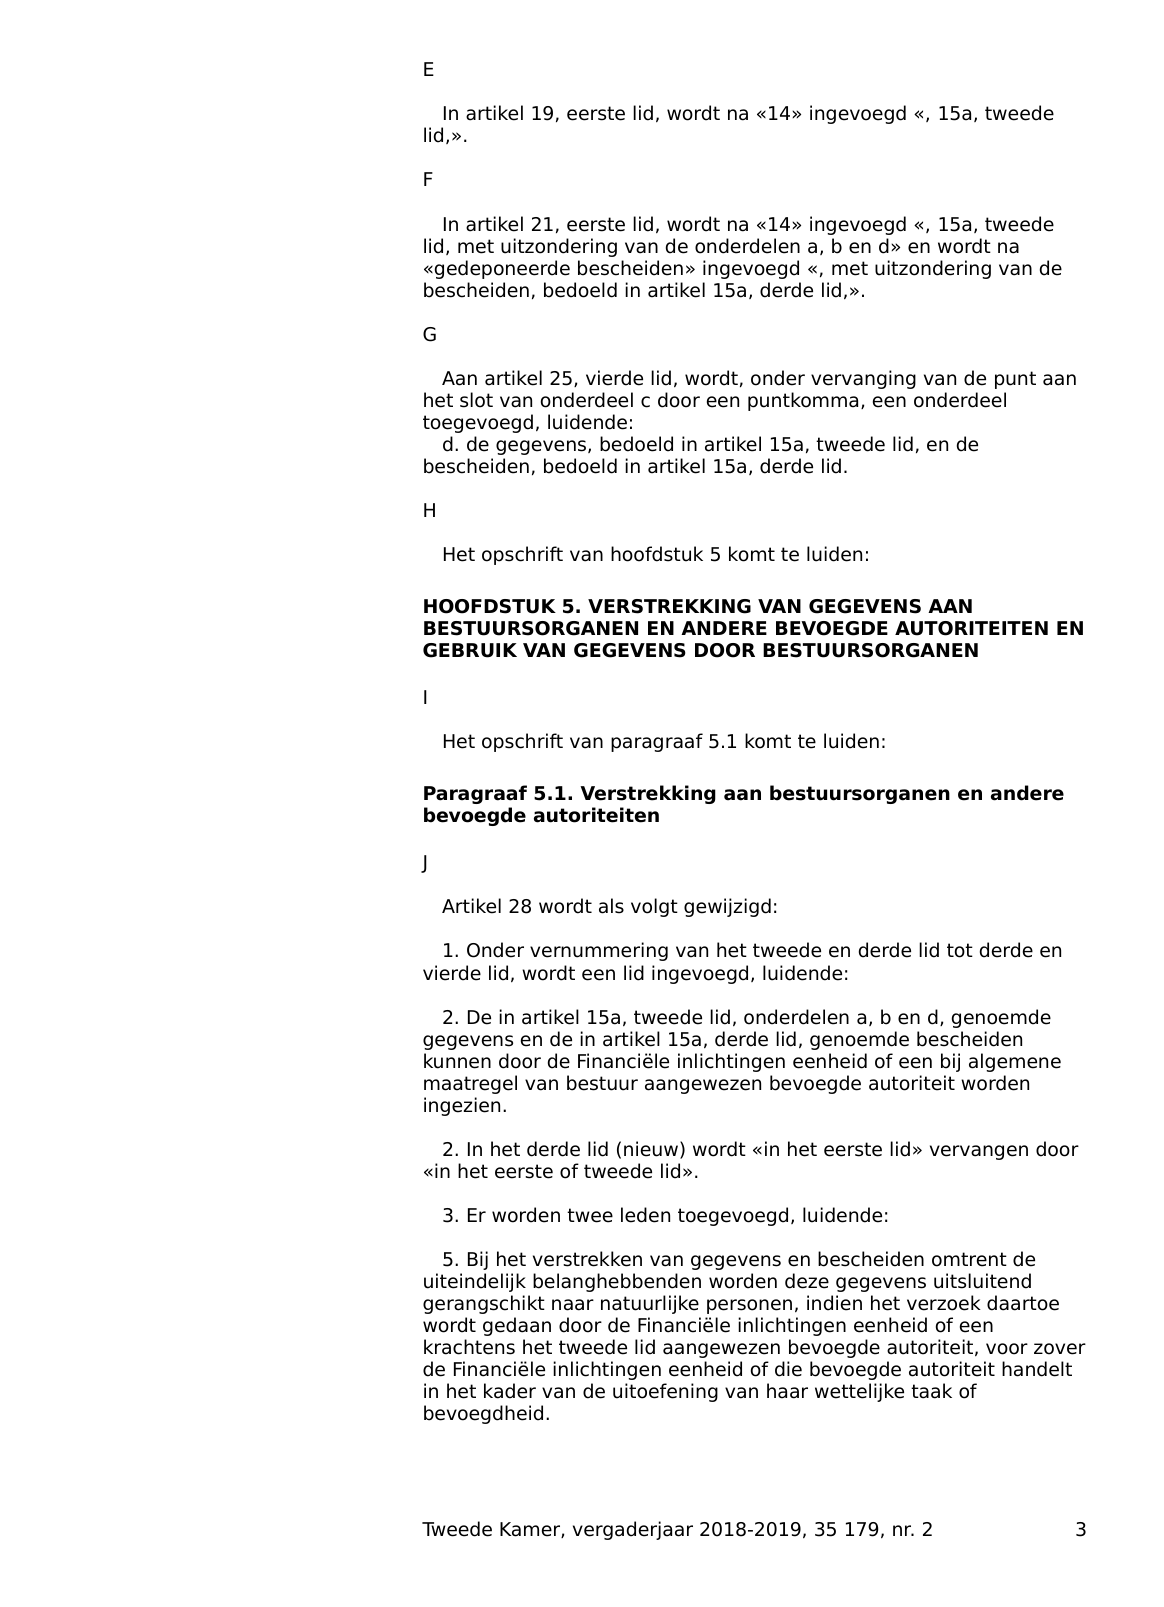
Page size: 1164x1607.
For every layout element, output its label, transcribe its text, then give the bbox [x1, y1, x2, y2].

text 3. Er worden twee leden toegevoegd, luidende: [422, 1205, 1087, 1227]
text G [422, 324, 1087, 346]
text 1. Onder vernummering van het tweede en derde lid tot derde en vierde lid, wordt een lid ingevoegd, luidende: [422, 940, 1087, 984]
text H [422, 500, 1087, 522]
text F [422, 169, 1087, 191]
text I [422, 687, 1087, 709]
text d. de gegevens, bedoeld in artikel 15a, tweede lid, en de bescheiden, bedoeld in artikel 15a, derde lid. [422, 434, 1087, 478]
text Aan artikel 25, vierde lid, wordt, onder vervanging van de punt aan het slot van onderdeel c door een puntkomma, een onderdeel toegevoegd, luidende: [422, 368, 1087, 434]
text In artikel 21, eerste lid, wordt na «14» ingevoegd «, 15a, tweede lid, met uitzondering van de onderdelen a, b en d» en wordt na «gedeponeerde bescheiden» ingevoegd «, met uitzondering van de bescheiden, bedoeld in artikel 15a, derde lid,». [422, 213, 1087, 301]
text Het opschrift van hoofdstuk 5 komt te luiden: [422, 544, 1087, 566]
text Het opschrift van paragraaf 5.1 komt te luiden: [422, 731, 1087, 753]
subtitle Paragraaf 5.1. Verstrekking aan bestuursorganen en andere bevoegde autoriteiten [422, 783, 1087, 827]
text 2. De in artikel 15a, tweede lid, onderdelen a, b en d, genoemde gegevens en de in artikel 15a, derde lid, genoemde bescheiden kunnen door de Financiële inlichtingen eenheid of een bij algemene maatregel van bestuur aangewezen bevoegde autoriteit worden ingezien. [422, 1007, 1087, 1116]
text Artikel 28 wordt als volgt gewijzigd: [422, 896, 1087, 918]
text J [422, 852, 1087, 874]
text E [422, 59, 1087, 81]
text 5. Bij het verstrekken van gegevens en bescheiden omtrent de uiteindelijk belanghebbenden worden deze gegevens uitsluitend gerangschikt naar natuurlijke personen, indien het verzoek daartoe wordt gedaan door de Financiële inlichtingen eenheid of een krachtens het tweede lid aangewezen bevoegde autoriteit, voor zover de Financiële inlichtingen eenheid of die bevoegde autoriteit handelt in het kader van de uitoefening van haar wettelijke taak of bevoegdheid. [422, 1249, 1087, 1425]
text 2. In het derde lid (nieuw) wordt «in het eerste lid» vervangen door «in het eerste of tweede lid». [422, 1139, 1087, 1183]
subtitle HOOFDSTUK 5. VERSTREKKING VAN GEGEVENS AAN BESTUURSORGANEN EN ANDERE BEVOEGDE AUTORITEITEN EN GEBRUIK VAN GEGEVENS DOOR BESTUURSORGANEN [422, 596, 1087, 662]
text In artikel 19, eerste lid, wordt na «14» ingevoegd «, 15a, tweede lid,». [422, 103, 1087, 147]
